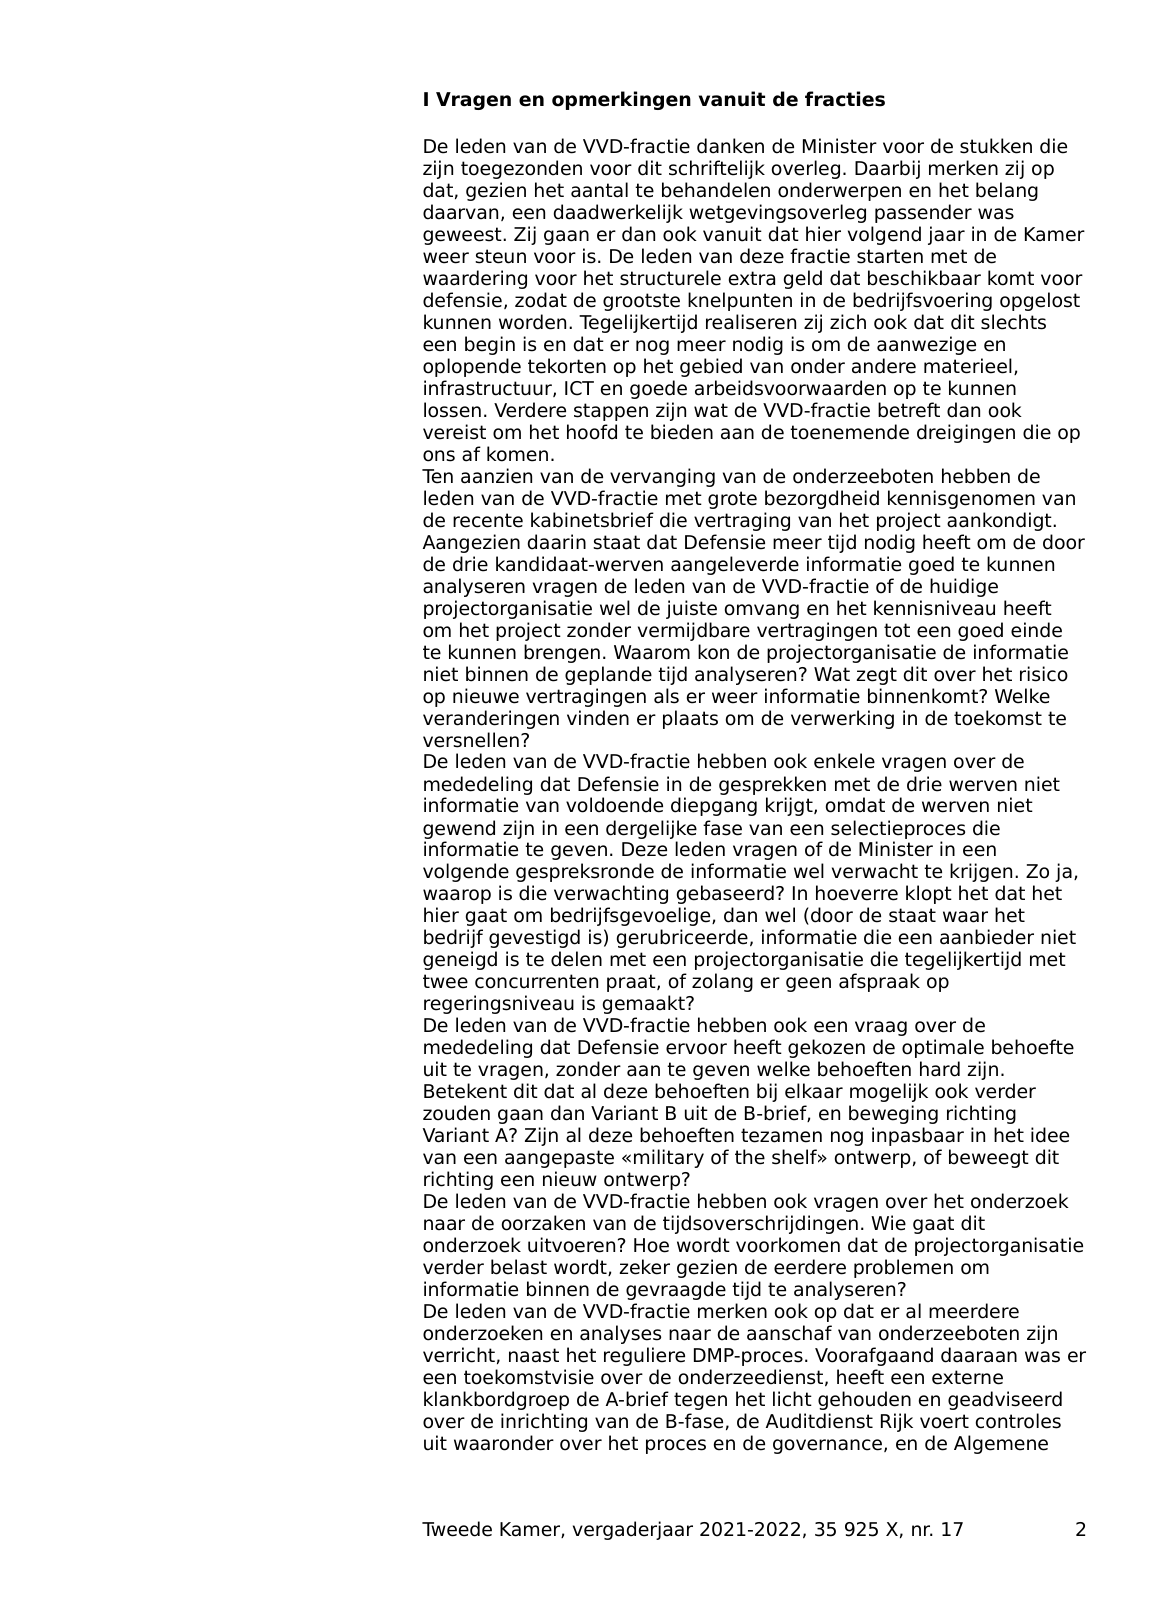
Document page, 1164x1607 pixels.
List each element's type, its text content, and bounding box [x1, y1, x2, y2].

subtitle I Vragen en opmerkingen vanuit de fracties [422, 89, 1087, 111]
text De leden van de VVD-fractie merken ook op dat er al meerdere onderzoeken en analyses naar de aanschaf van onderzeeboten zijn verricht, naast het reguliere DMP-proces. Voorafgaand daaraan was er een toekomstvisie over de onderzeedienst, heeft een externe klankbordgroep de A-brief tegen het licht gehouden en geadviseerd over de inrichting van de B-fase, de Auditdienst Rijk voert controles uit waaronder over het proces en de governance, en de Algemene [422, 1301, 1087, 1455]
text De leden van de VVD-fractie danken de Minister voor de stukken die zijn toegezonden voor dit schriftelijk overleg. Daarbij merken zij op dat, gezien het aantal te behandelen onderwerpen en het belang daarvan, een daadwerkelijk wetgevingsoverleg passender was geweest. Zij gaan er dan ook vanuit dat hier volgend jaar in de Kamer weer steun voor is. De leden van deze fractie starten met de waardering voor het structurele extra geld dat beschikbaar komt voor defensie, zodat de grootste knelpunten in de bedrijfsvoering opgelost kunnen worden. Tegelijkertijd realiseren zij zich ook dat dit slechts een begin is en dat er nog meer nodig is om de aanwezige en oplopende tekorten op het gebied van onder andere materieel, infrastructuur, ICT en goede arbeidsvoorwaarden op te kunnen lossen. Verdere stappen zijn wat de VVD-fractie betreft dan ook vereist om het hoofd te bieden aan de toenemende dreigingen die op ons af komen. [422, 136, 1087, 466]
text De leden van de VVD-fractie hebben ook enkele vragen over de mededeling dat Defensie in de gesprekken met de drie werven niet informatie van voldoende diepgang krijgt, omdat de werven niet gewend zijn in een dergelijke fase van een selectieproces die informatie te geven. Deze leden vragen of de Minister in een volgende gespreksronde de informatie wel verwacht te krijgen. Zo ja, waarop is die verwachting gebaseerd? In hoeverre klopt het dat het hier gaat om bedrijfsgevoelige, dan wel (door de staat waar het bedrijf gevestigd is) gerubriceerde, informatie die een aanbieder niet geneigd is te delen met een projectorganisatie die tegelijkertijd met twee concurrenten praat, of zolang er geen afspraak op regeringsniveau is gemaakt? [422, 751, 1087, 1015]
text De leden van de VVD-fractie hebben ook een vraag over de mededeling dat Defensie ervoor heeft gekozen de optimale behoefte uit te vragen, zonder aan te geven welke behoeften hard zijn. Betekent dit dat al deze behoeften bij elkaar mogelijk ook verder zouden gaan dan Variant B uit de B-brief, en beweging richting Variant A? Zijn al deze behoeften tezamen nog inpasbaar in het idee van een aangepaste «military of the shelf» ontwerp, of beweegt dit richting een nieuw ontwerp? [422, 1015, 1087, 1191]
text Ten aanzien van de vervanging van de onderzeeboten hebben de leden van de VVD-fractie met grote bezorgdheid kennisgenomen van de recente kabinetsbrief die vertraging van het project aankondigt. Aangezien daarin staat dat Defensie meer tijd nodig heeft om de door de drie kandidaat-werven aangeleverde informatie goed te kunnen analyseren vragen de leden van de VVD-fractie of de huidige projectorganisatie wel de juiste omvang en het kennisniveau heeft om het project zonder vermijdbare vertragingen tot een goed einde te kunnen brengen. Waarom kon de projectorganisatie de informatie niet binnen de geplande tijd analyseren? Wat zegt dit over het risico op nieuwe vertragingen als er weer informatie binnenkomt? Welke veranderingen vinden er plaats om de verwerking in de toekomst te versnellen? [422, 466, 1087, 751]
text De leden van de VVD-fractie hebben ook vragen over het onderzoek naar de oorzaken van de tijdsoverschrijdingen. Wie gaat dit onderzoek uitvoeren? Hoe wordt voorkomen dat de projectorganisatie verder belast wordt, zeker gezien de eerdere problemen om informatie binnen de gevraagde tijd te analyseren? [422, 1191, 1087, 1301]
